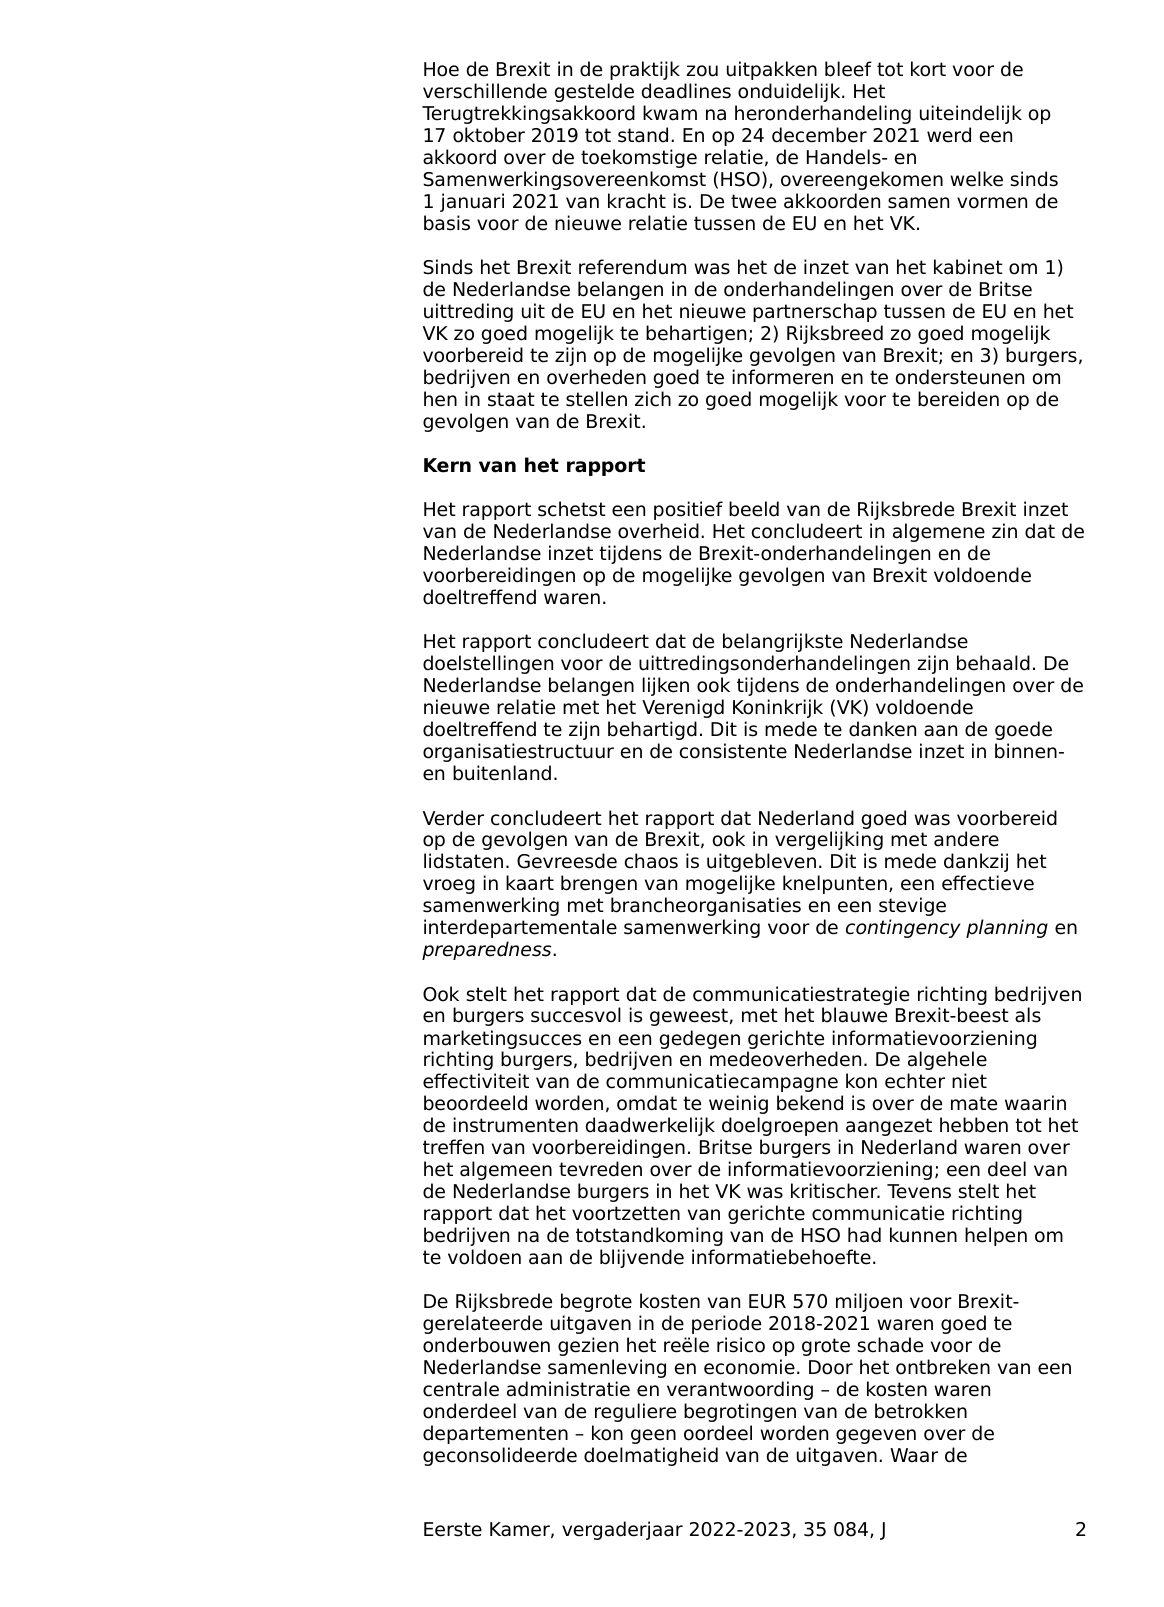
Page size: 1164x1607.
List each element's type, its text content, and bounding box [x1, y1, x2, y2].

text Ook stelt het rapport dat de communicatiestrategie richting bedrijven en burgers succesvol is geweest, met het blauwe Brexit-beest als marketingsucces en een gedegen gerichte informatievoorziening richting burgers, bedrijven en medeoverheden. De algehele effectiviteit van de communicatiecampagne kon echter niet beoordeeld worden, omdat te weinig bekend is over de mate waarin de instrumenten daadwerkelijk doelgroepen aangezet hebben tot het treffen van voorbereidingen. Britse burgers in Nederland waren over het algemeen tevreden over de informatievoorziening; een deel van de Nederlandse burgers in het VK was kritischer. Tevens stelt het rapport dat het voortzetten van gerichte communicatie richting bedrijven na de totstandkoming van de HSO had kunnen helpen om te voldoen aan de blijvende informatiebehoefte. [422, 983, 1087, 1269]
text Hoe de Brexit in de praktijk zou uitpakken bleef tot kort voor de verschillende gestelde deadlines onduidelijk. Het Terugtrekkingsakkoord kwam na heronderhandeling uiteindelijk op 17 oktober 2019 tot stand. En op 24 december 2021 werd een akkoord over de toekomstige relatie, de Handels- en Samenwerkingsovereenkomst (HSO), overeengekomen welke sinds 1 januari 2021 van kracht is. De twee akkoorden samen vormen de basis voor de nieuwe relatie tussen de EU en het VK. [422, 59, 1087, 235]
text Het rapport concludeert dat de belangrijkste Nederlandse doelstellingen voor de uittredingsonderhandelingen zijn behaald. De Nederlandse belangen lijken ook tijdens de onderhandelingen over de nieuwe relatie met het Verenigd Koninkrijk (VK) voldoende doeltreffend te zijn behartigd. Dit is mede te danken aan de goede organisatiestructuur en de consistente Nederlandse inzet in binnen- en buitenland. [422, 631, 1087, 785]
text Het rapport schetst een positief beeld van de Rijksbrede Brexit inzet van de Nederlandse overheid. Het concludeert in algemene zin dat de Nederlandse inzet tijdens de Brexit-onderhandelingen en de voorbereidingen op de mogelijke gevolgen van Brexit voldoende doeltreffend waren. [422, 499, 1087, 609]
text Sinds het Brexit referendum was het de inzet van het kabinet om 1) de Nederlandse belangen in de onderhandelingen over de Britse uittreding uit de EU en het nieuwe partnerschap tussen de EU en het VK zo goed mogelijk te behartigen; 2) Rijksbreed zo goed mogelijk voorbereid te zijn op de mogelijke gevolgen van Brexit; en 3) burgers, bedrijven en overheden goed te informeren en te ondersteunen om hen in staat te stellen zich zo goed mogelijk voor te bereiden op de gevolgen van de Brexit. [422, 257, 1087, 433]
text Verder concludeert het rapport dat Nederland goed was voorbereid op de gevolgen van de Brexit, ook in vergelijking met andere lidstaten. Gevreesde chaos is uitgebleven. Dit is mede dankzij het vroeg in kaart brengen van mogelijke knelpunten, een effectieve samenwerking met brancheorganisaties en een stevige interdepartementale samenwerking voor de contingency planning en preparedness. [422, 807, 1087, 961]
text De Rijksbrede begrote kosten van EUR 570 miljoen voor Brexit-gerelateerde uitgaven in de periode 2018-2021 waren goed te onderbouwen gezien het reële risico op grote schade voor de Nederlandse samenleving en economie. Door het ontbreken van een centrale administratie en verantwoording – de kosten waren onderdeel van de reguliere begrotingen van de betrokken departementen – kon geen oordeel worden gegeven over de geconsolideerde doelmatigheid van de uitgaven. Waar de [422, 1291, 1087, 1467]
subtitle Kern van het rapport [422, 455, 1087, 477]
